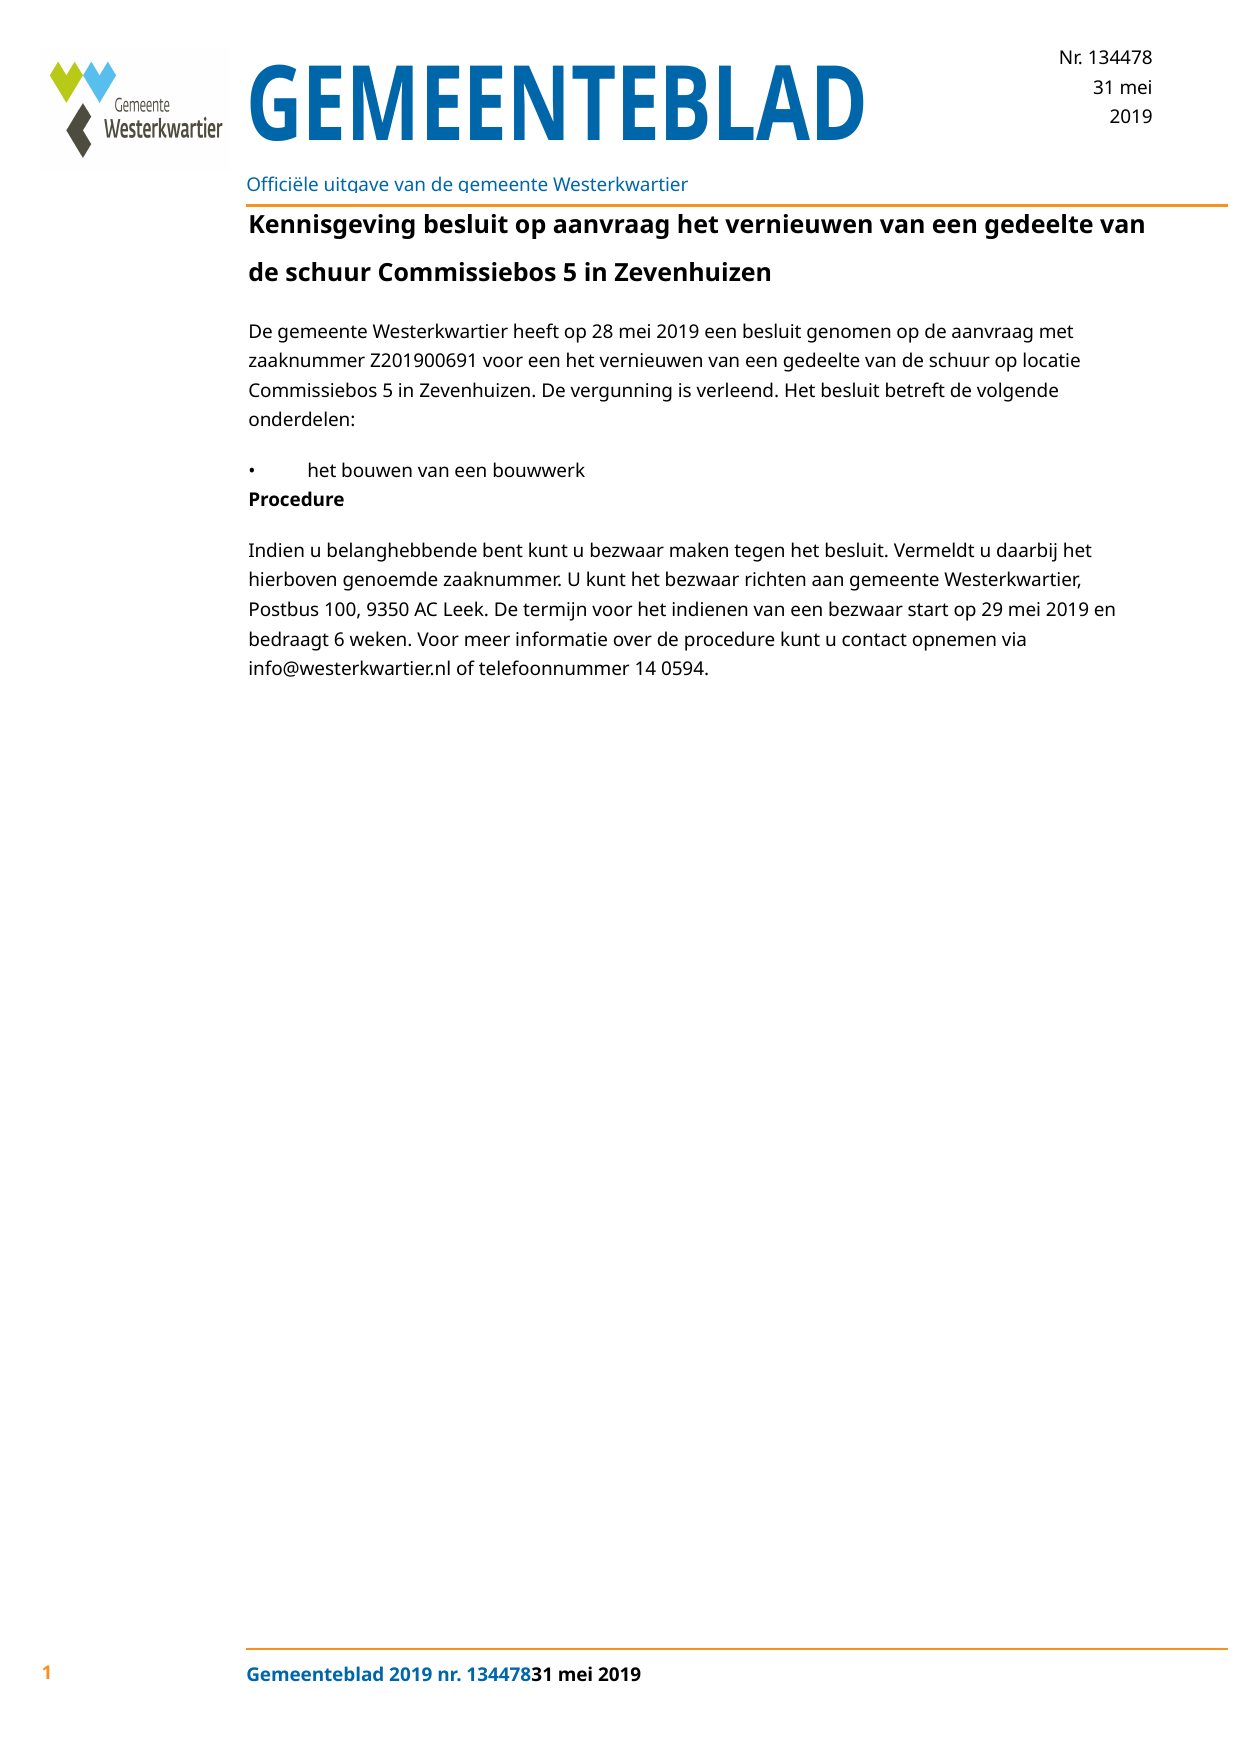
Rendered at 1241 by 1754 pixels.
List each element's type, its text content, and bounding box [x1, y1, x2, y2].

picture [41, 47, 231, 172]
text Indien u belanghebbende bent kunt u bezwaar maken tegen het besluit. Vermeldt u daarbij het hierboven genoemde zaaknummer. U kunt het bezwaar richten aan gemeente Westerkwartier, Postbus 100, 9350 AC Leek. De termijn voor het indienen van een bezwaar start op 29 mei 2019 en bedraagt 6 weken. Voor meer informatie over de procedure kunt u contact opnemen via info@westerkwartier.nl of telefoonnummer 14 0594. [248, 537, 1152, 681]
text Procedure [248, 487, 1152, 512]
list het bouwen van een bouwwerk [248, 457, 1152, 483]
text De gemeente Westerkwartier heeft op 28 mei 2019 een besluit genomen op de aanvraag met zaaknummer Z201900691 voor een het vernieuwen van een gedeelte van de schuur op locatie Commissiebos 5 in Zevenhuizen. De vergunning is verleend. Het besluit betreft de volgende onderdelen: [248, 318, 1152, 432]
text Kennisgeving besluit op aanvraag het vernieuwen van een gedeelte van de schuur Commissiebos 5 in Zevenhuizen [248, 207, 1152, 288]
